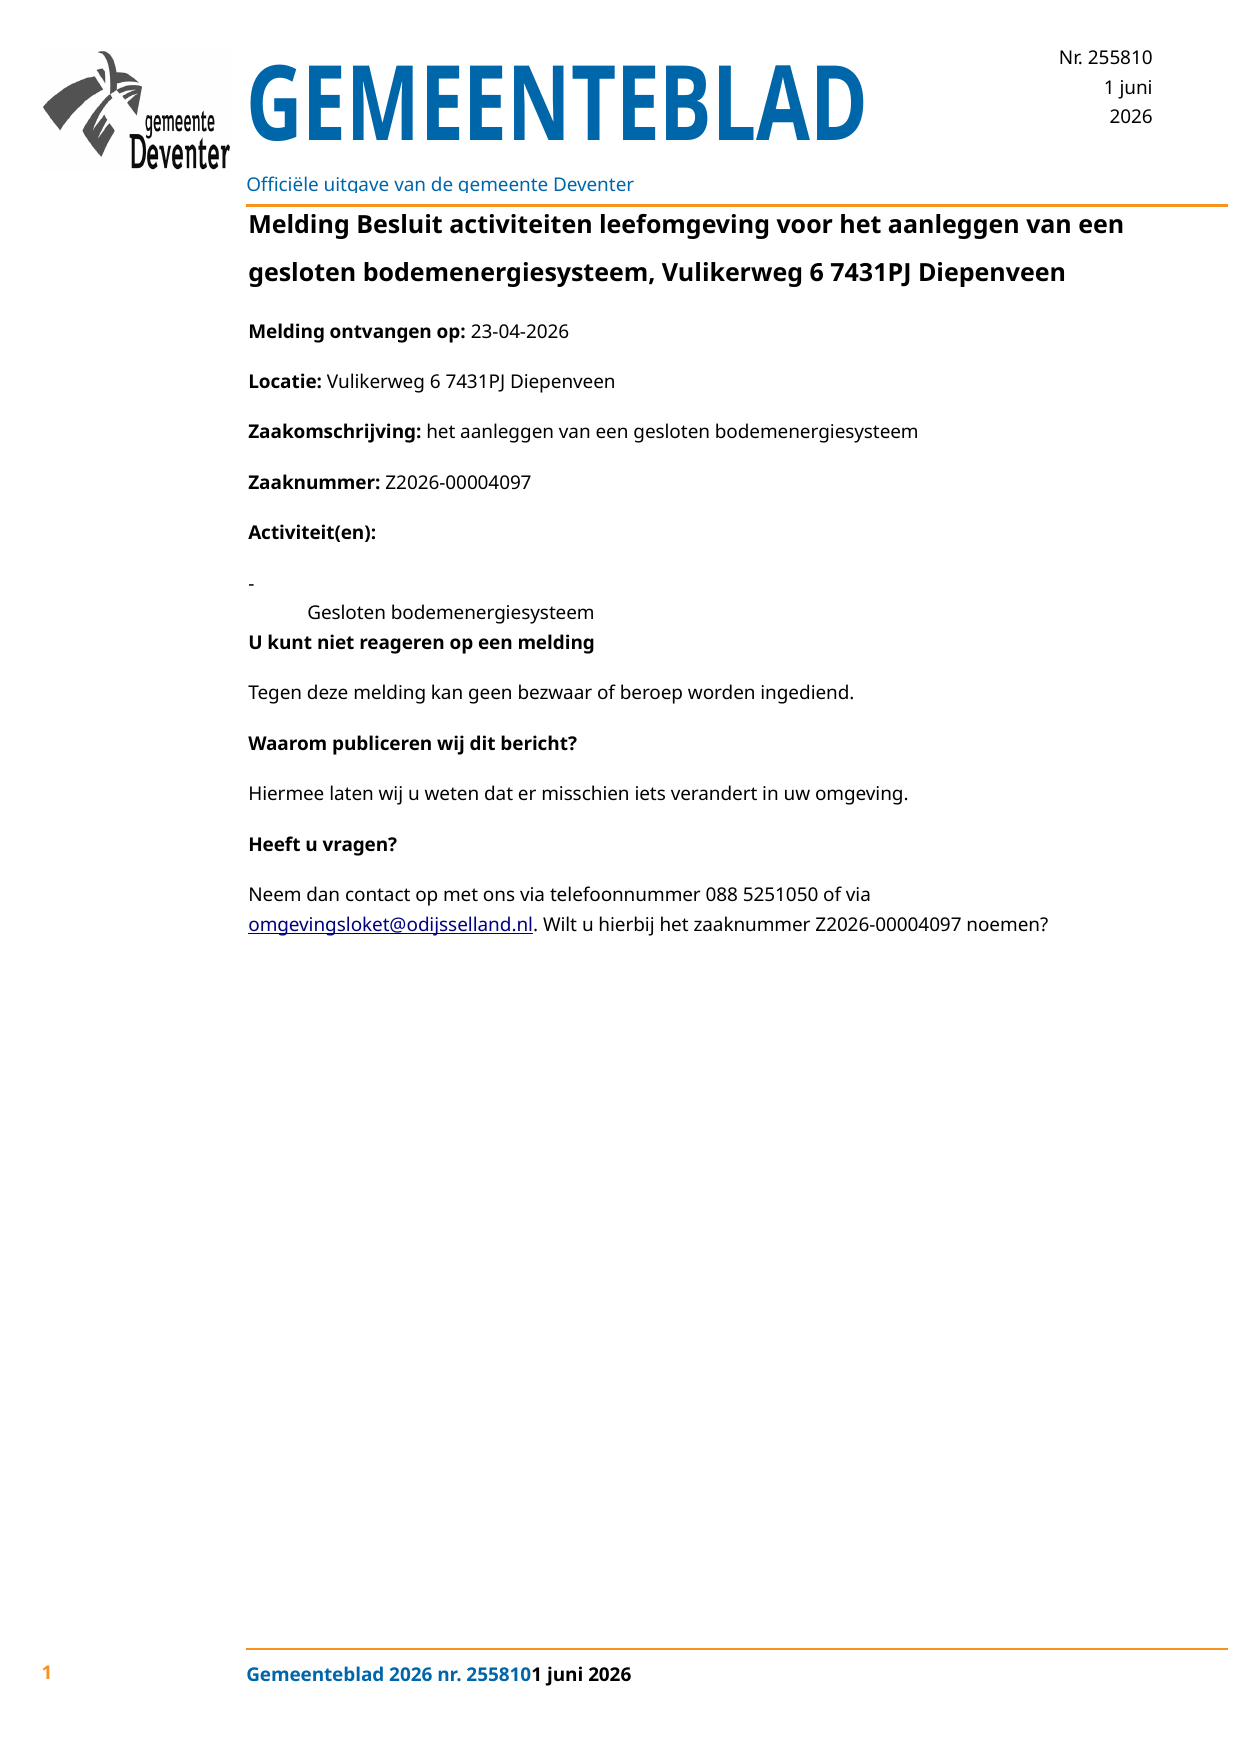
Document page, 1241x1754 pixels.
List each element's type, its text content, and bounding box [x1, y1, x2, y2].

text Heeft u vragen? [248, 831, 1152, 857]
text Tegen deze melding kan geen bezwaar of beroep worden ingediend. [248, 679, 1152, 705]
text Zaakomschrijving: het aanleggen van een gesloten bodemenergiesysteem [248, 419, 1152, 444]
text Zaaknummer: Z2026-00004097 [248, 469, 1152, 495]
text Melding ontvangen op: 23-04-2026 [248, 318, 1152, 344]
text Activiteit(en): [248, 519, 1152, 545]
text Locatie: Vulikerweg 6 7431PJ Diepenveen [248, 368, 1152, 394]
text U kunt niet reageren op een melding [248, 629, 1152, 655]
text Waarom publiceren wij dit bericht? [248, 730, 1152, 756]
text Hiermee laten wij u weten dat er misschien iets verandert in uw omgeving. [248, 780, 1152, 806]
text Neem dan contact op met ons via telefoonnummer 088 5251050 of via omgevingsloket@odijsselland.nl. Wilt u hierbij het zaaknummer Z2026-00004097 noemen? [248, 881, 1152, 937]
list Gesloten bodemenergiesysteem [248, 599, 1152, 625]
picture [41, 47, 231, 172]
text Melding Besluit activiteiten leefomgeving voor het aanleggen van een gesloten bodemenergiesysteem, Vulikerweg 6 7431PJ Diepenveen [248, 207, 1152, 288]
